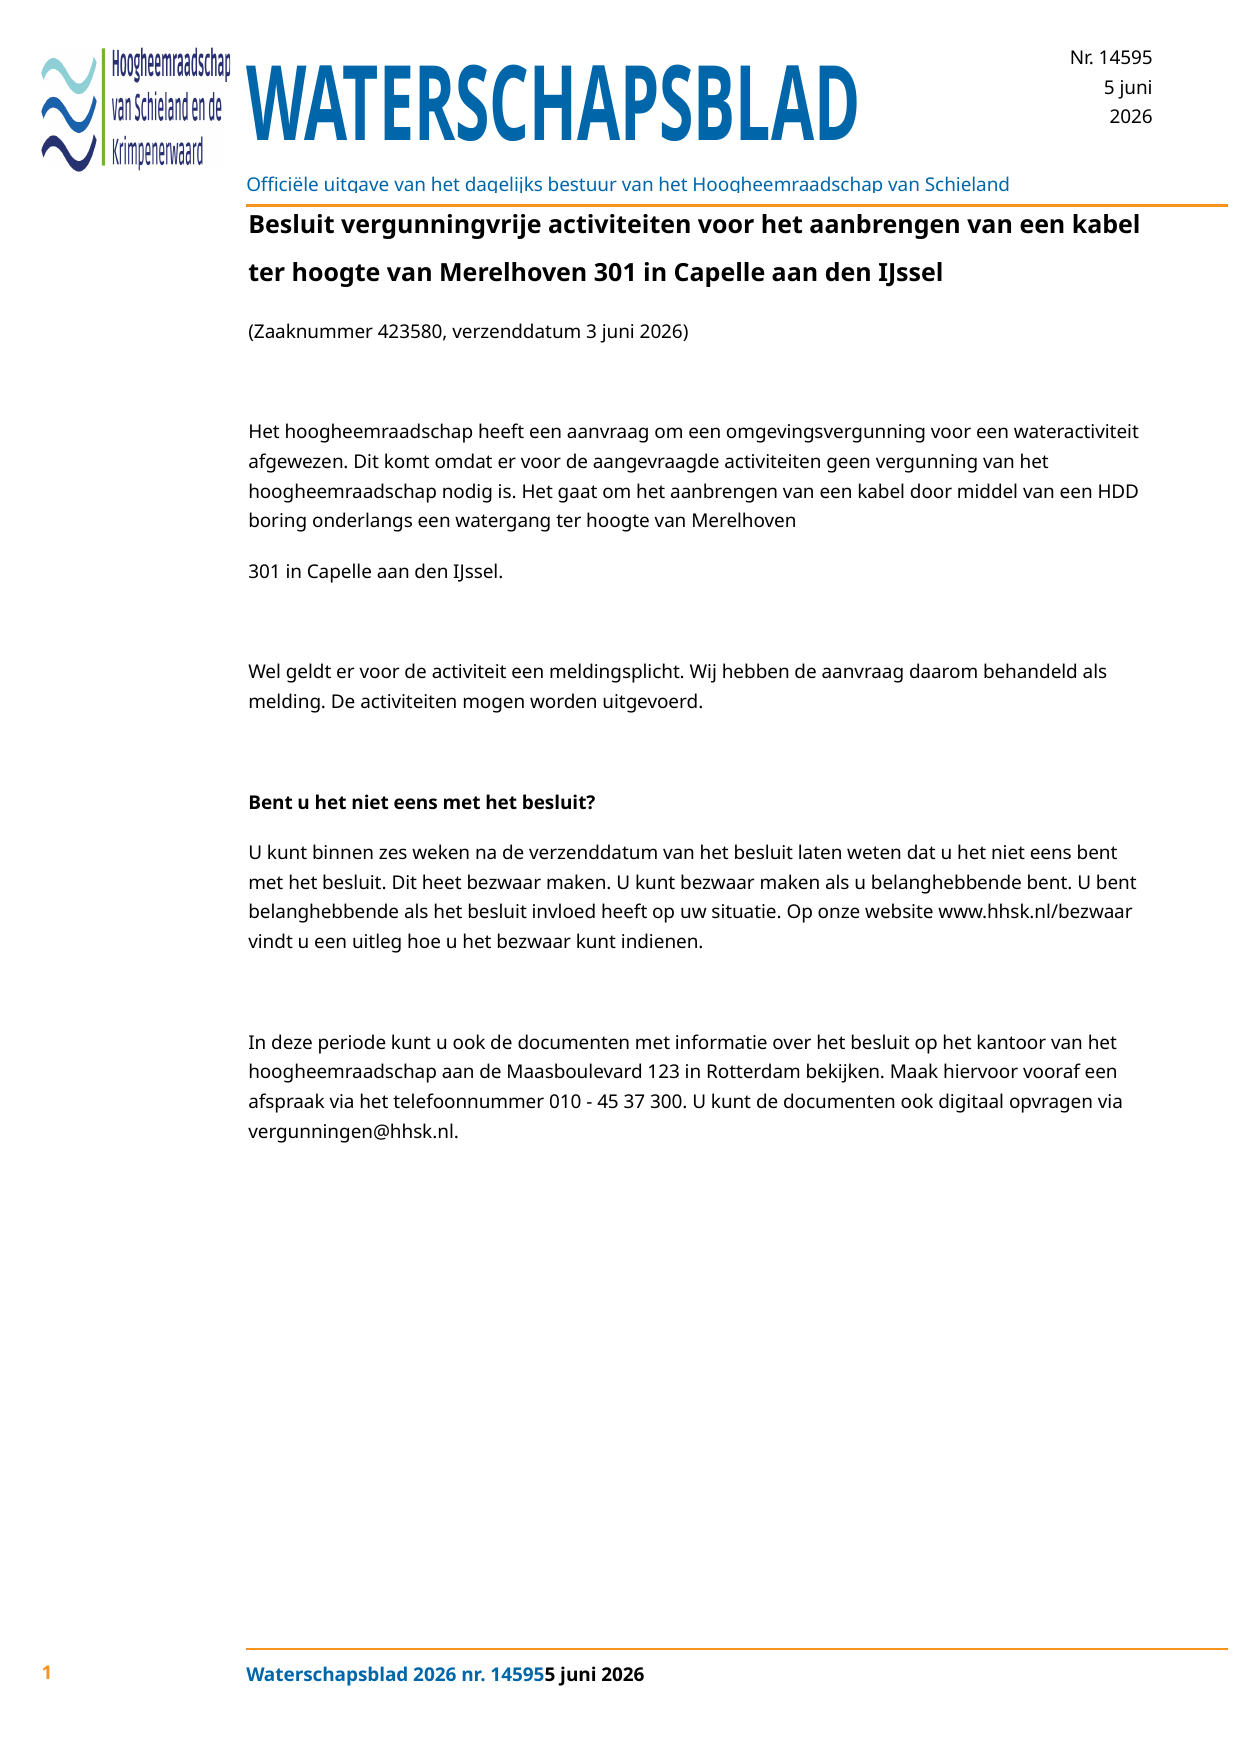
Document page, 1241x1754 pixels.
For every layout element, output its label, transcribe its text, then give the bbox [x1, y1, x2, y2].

text In deze periode kunt u ook de documenten met informatie over het besluit op het kantoor van het hoogheemraadschap aan de Maasboulevard 123 in Rotterdam bekijken. Maak hiervoor vooraf een afspraak via het telefoonnummer 010 - 45 37 300. U kunt de documenten ook digitaal opvragen via vergunningen@hhsk.nl. [248, 1029, 1152, 1144]
text Wel geldt er voor de activiteit een meldingsplicht. Wij hebben de aanvraag daarom behandeld als melding. De activiteiten mogen worden uitgevoerd. [248, 659, 1152, 714]
text (Zaaknummer 423580, verzenddatum 3 juni 2026) [248, 318, 1152, 344]
text Het hoogheemraadschap heeft een aanvraag om een omgevingsvergunning voor een wateractiviteit afgewezen. Dit komt omdat er voor de aangevraagde activiteiten geen vergunning van het hoogheemraadschap nodig is. Het gaat om het aanbrengen van een kabel door middel van een HDD boring onderlangs een watergang ter hoogte van Merelhoven [248, 419, 1152, 533]
text 301 in Capelle aan den IJssel. [248, 558, 1152, 584]
text Bent u het niet eens met het besluit? [248, 789, 1152, 815]
text Besluit vergunningvrije activiteiten voor het aanbrengen van een kabel ter hoogte van Merelhoven 301 in Capelle aan den IJssel [248, 207, 1152, 288]
text U kunt binnen zes weken na de verzenddatum van het besluit laten weten dat u het niet eens bent met het besluit. Dit heet bezwaar maken. U kunt bezwaar maken als u belanghebbende bent. U bent belanghebbende als het besluit invloed heeft op uw situatie. Op onze website www.hhsk.nl/bezwaar vindt u een uitleg hoe u het bezwaar kunt indienen. [248, 839, 1152, 954]
picture [41, 47, 231, 172]
